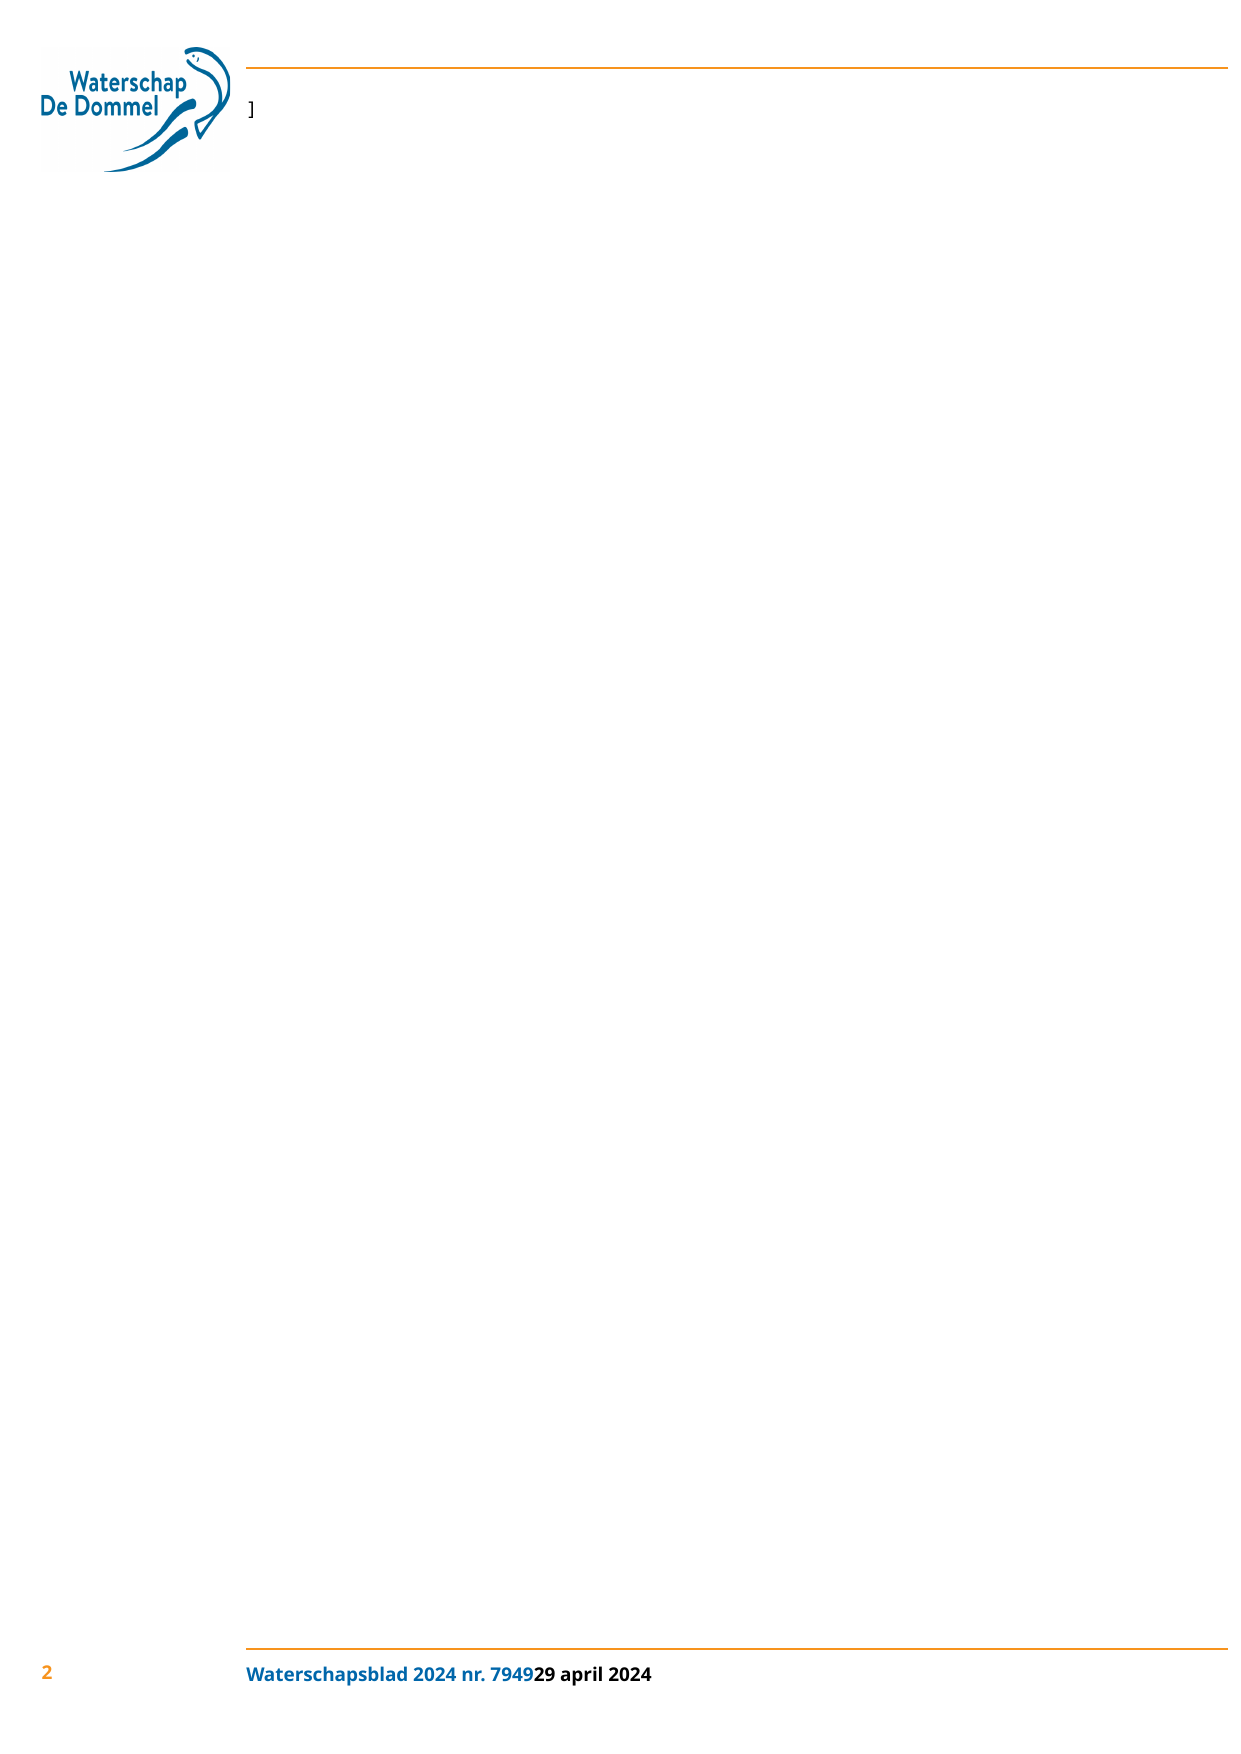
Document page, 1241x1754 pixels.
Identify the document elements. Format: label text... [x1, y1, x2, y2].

text ] [248, 95, 1152, 121]
picture [45, 99, 51, 111]
picture [204, 47, 231, 76]
picture [198, 118, 210, 131]
picture [41, 47, 231, 172]
